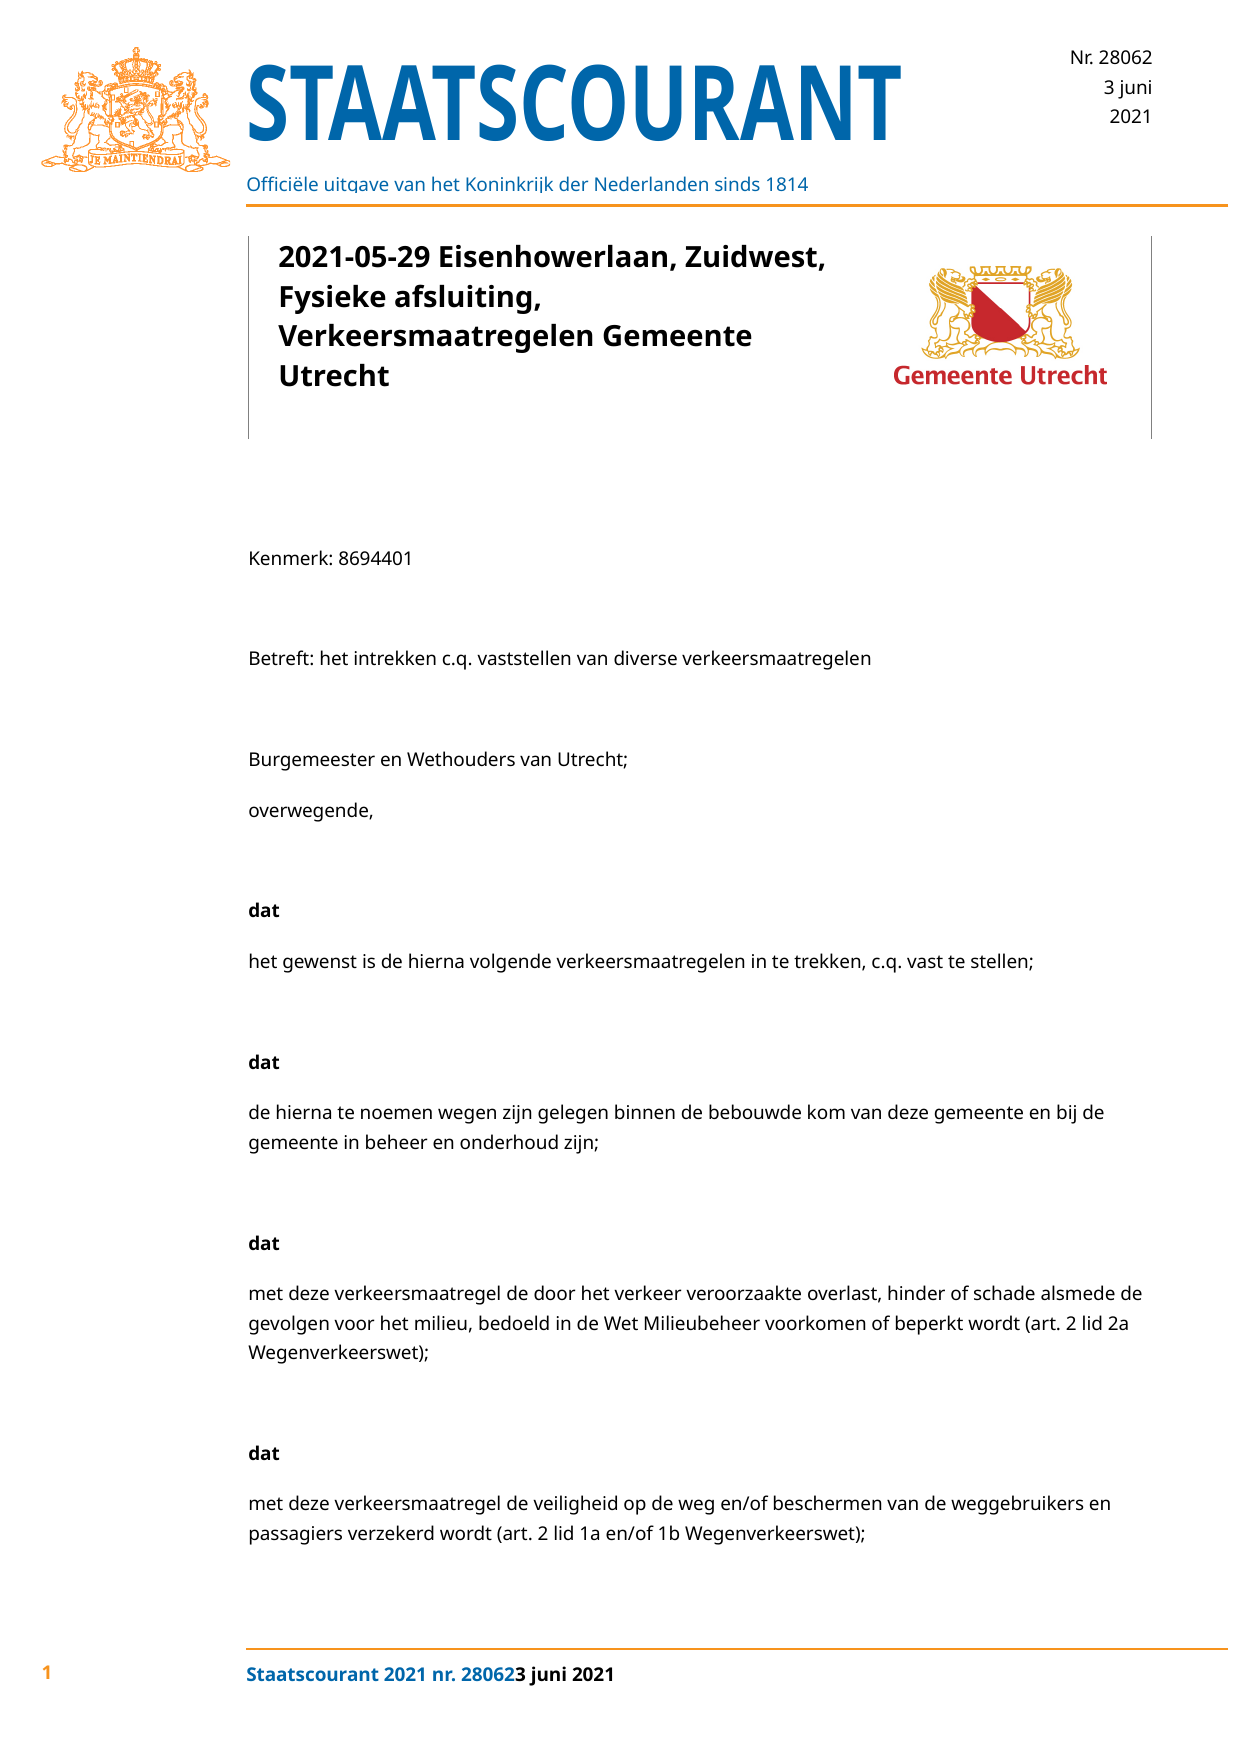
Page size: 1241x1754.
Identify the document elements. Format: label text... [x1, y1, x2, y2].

text Burgemeester en Wethouders van Utrecht; [248, 746, 1152, 772]
text dat [248, 898, 1152, 923]
text Betreft: het intrekken c.q. vaststellen van diverse verkeersmaatregelen [248, 646, 1152, 671]
table_header [1119, 236, 1151, 413]
text overwegende, [248, 797, 1152, 823]
text Kenmerk: 8694401 [248, 545, 1152, 571]
table_header [850, 236, 882, 413]
text met deze verkeersmaatregel de door het verkeer veroorzaakte overlast, hinder of schade alsmede de gevolgen voor het milieu, bedoeld in de Wet Milieubeheer voorkomen of beperkt wordt (art. 2 lid 2a Wegenverkeerswet); [248, 1280, 1152, 1365]
text de hierna te noemen wegen zijn gelegen binnen de bebouwde kom van deze gemeente en bij de gemeente in beheer en onderhoud zijn; [248, 1099, 1152, 1155]
table_header [850, 414, 1151, 439]
picture [41, 47, 231, 172]
text het gewenst is de hierna volgende verkeersmaatregelen in te trekken, c.q. vast te stellen; [248, 948, 1152, 974]
text dat [248, 1049, 1152, 1075]
text dat [248, 1230, 1152, 1256]
text dat [248, 1440, 1152, 1466]
text met deze verkeersmaatregel de veiligheid op de weg en/of beschermen van de weggebruikers en passagiers verzekerd wordt (art. 2 lid 1a en/of 1b Wegenverkeerswet); [248, 1491, 1152, 1546]
table_header 2021-05-29 Eisenhowerlaan, Zuidwest, Fysieke afsluiting, Verkeersmaatregelen Gemeente Utrecht [249, 236, 850, 439]
picture [882, 236, 1119, 414]
